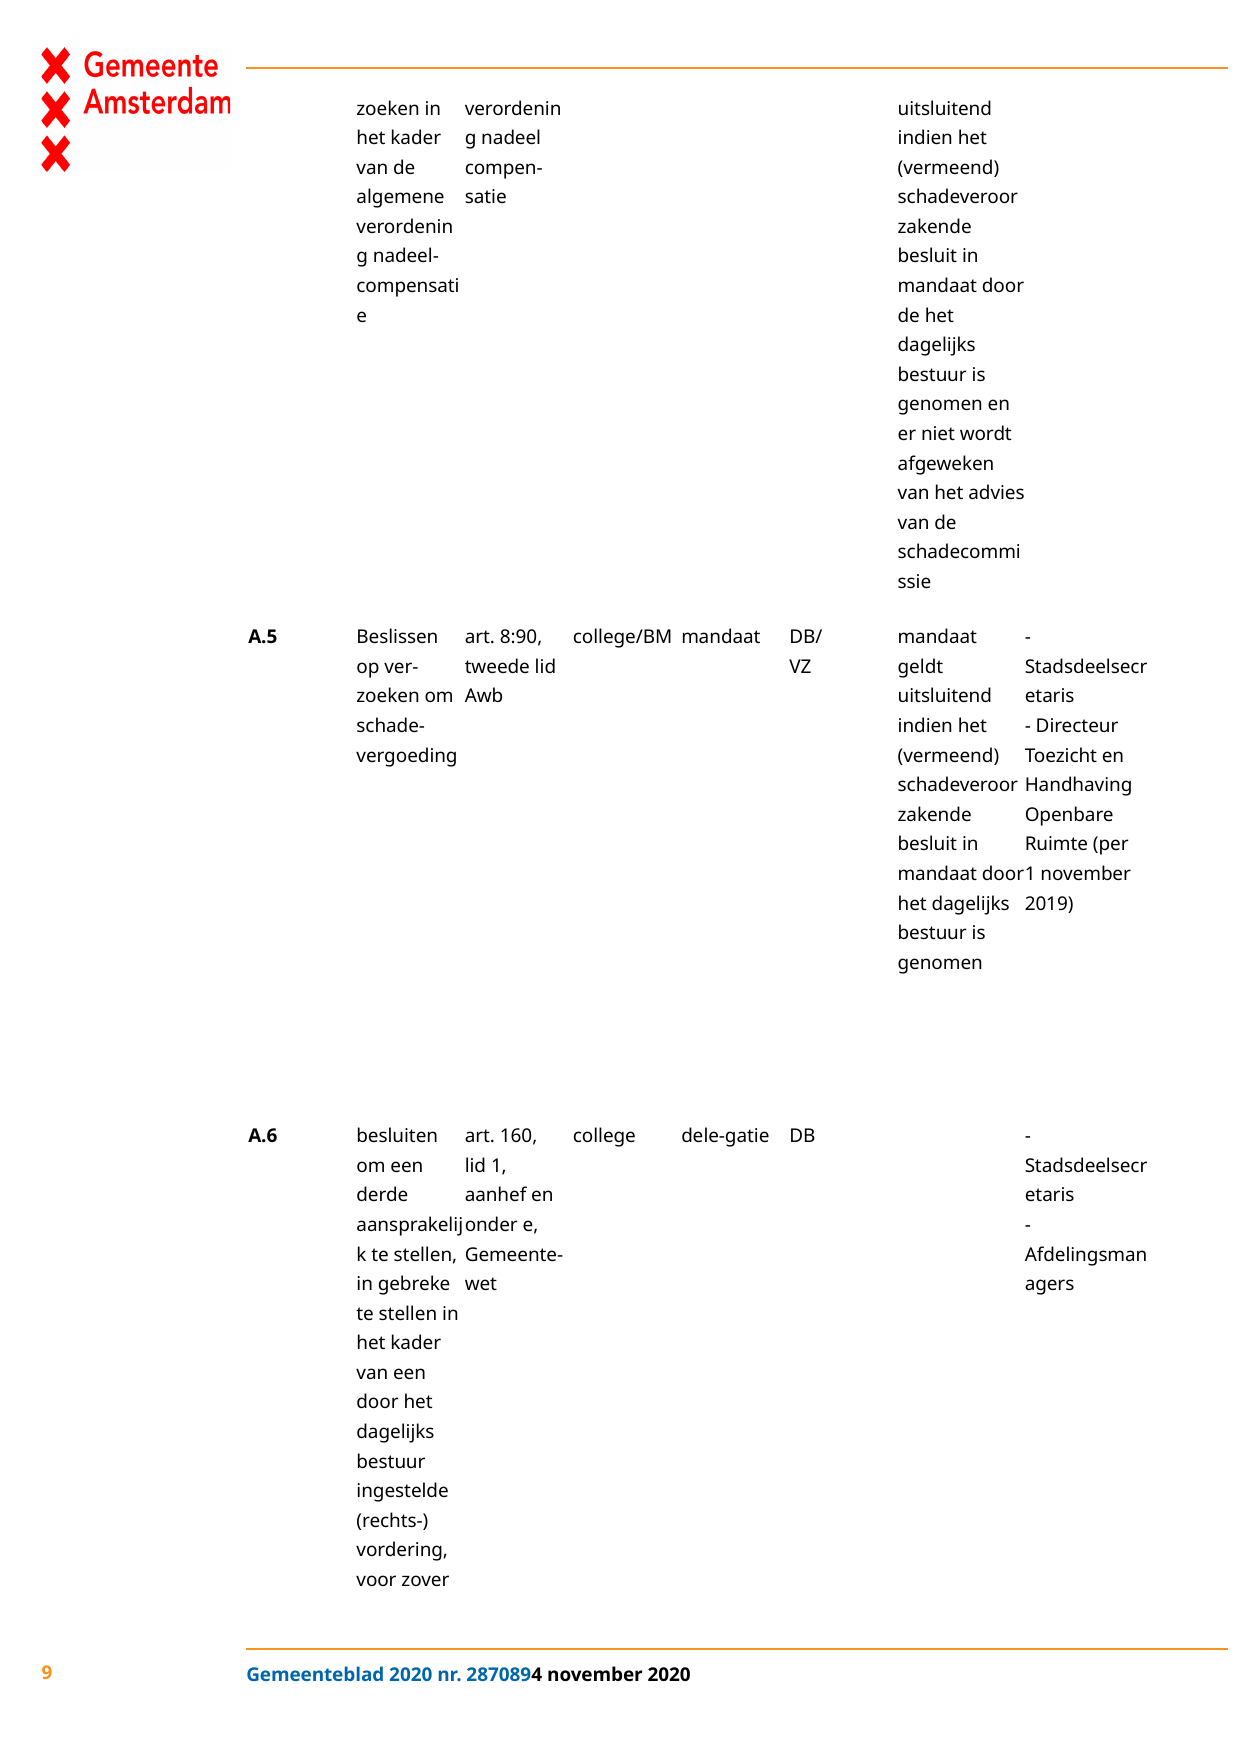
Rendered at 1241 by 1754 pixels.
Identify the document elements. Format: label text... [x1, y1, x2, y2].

table_cell - Stadsdeelsecretaris - Afdelingsmanagers [1025, 975, 1152, 1592]
table_cell zoeken in het kader van de algemene verordening nadeel-compensatie [356, 95, 464, 594]
table_cell uitsluitend indien het (vermeend) schadeveroorzakende besluit in mandaat door de het dagelijks bestuur is genomen en er niet wordt afgeweken van het advies van de schadecommissie [898, 95, 1024, 594]
table_cell Beslissen op ver-zoeken om schade-vergoeding [356, 594, 464, 974]
table_cell art. 160, lid 1, aanhef en onder e, Gemeente-wet [465, 975, 573, 1592]
table_cell A.6 [248, 975, 356, 1592]
table_cell [789, 95, 897, 594]
table_cell A.5 [248, 594, 356, 974]
table_cell [681, 95, 789, 594]
table_cell [248, 95, 356, 594]
picture [41, 47, 231, 172]
table_cell college/BM [573, 594, 681, 974]
table_cell DB [789, 975, 897, 1592]
table_cell [1025, 95, 1152, 594]
table_cell art. 8:90, tweede lid Awb [465, 594, 573, 974]
table_cell mandaat [681, 594, 789, 974]
table_cell besluiten om een derde aansprakelijk te stellen, in gebreke te stellen in het kader van een door het dagelijks bestuur ingestelde (rechts-) vordering, voor zover [356, 975, 464, 1592]
table_cell college [573, 975, 681, 1592]
table_cell [573, 95, 681, 594]
table_cell verordening nadeel compen-satie [465, 95, 573, 594]
table_cell - Stadsdeelsecretaris - Directeur Toezicht en Handhaving Openbare Ruimte (per 1 november 2019) [1025, 594, 1152, 974]
table_cell mandaat geldt uitsluitend indien het (vermeend) schadeveroorzakende besluit in mandaat door het dagelijks bestuur is genomen [898, 594, 1024, 974]
table_cell dele-gatie [681, 975, 789, 1592]
table_cell DB/ VZ [789, 594, 897, 974]
table_cell [898, 975, 1024, 1592]
